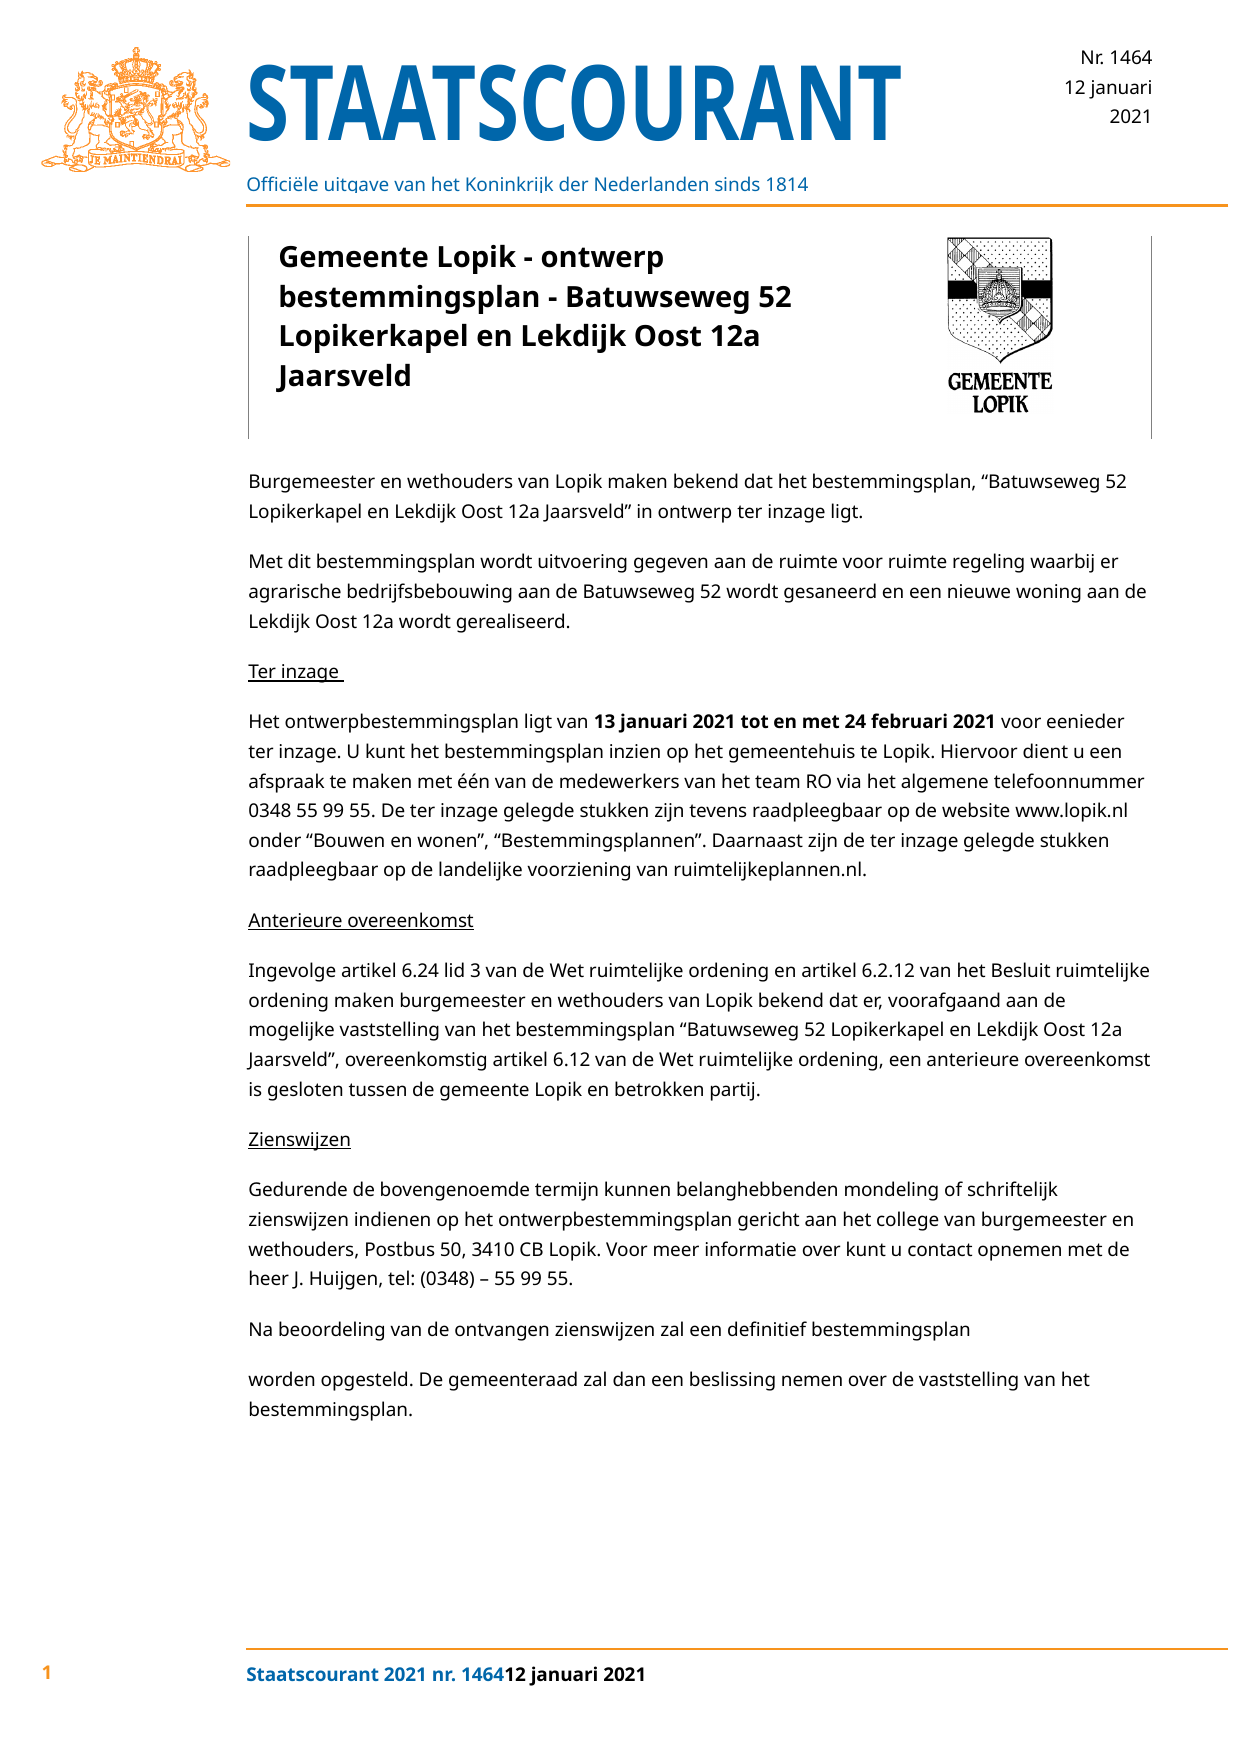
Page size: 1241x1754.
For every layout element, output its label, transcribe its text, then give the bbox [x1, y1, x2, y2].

table_header Gemeente Lopik - ontwerp bestemmingsplan - Batuwseweg 52 Lopikerkapel en Lekdijk Oost 12a Jaarsveld [249, 236, 850, 439]
text worden opgesteld. De gemeenteraad zal dan een beslissing nemen over de vaststelling van het bestemmingsplan. [248, 1366, 1152, 1421]
text Met dit bestemmingsplan wordt uitvoering gegeven aan de ruimte voor ruimte regeling waarbij er agrarische bedrijfsbebouwing aan de Batuwseweg 52 wordt gesaneerd en een nieuwe woning aan de Lekdijk Oost 12a wordt gerealiseerd. [248, 549, 1152, 633]
text Gedurende de bovengenoemde termijn kunnen belanghebbenden mondeling of schriftelijk zienswijzen indienen op het ontwerpbestemmingsplan gericht aan het college van burgemeester en wethouders, Postbus 50, 3410 CB Lopik. Voor meer informatie over kunt u contact opnemen met de heer J. Huijgen, tel: (0348) – 55 99 55. [248, 1177, 1152, 1291]
text Ingevolge artikel 6.24 lid 3 van de Wet ruimtelijke ordening en artikel 6.2.12 van het Besluit ruimtelijke ordening maken burgemeester en wethouders van Lopik bekend dat er, voorafgaand aan de mogelijke vaststelling van het bestemmingsplan “Batuwseweg 52 Lopikerkapel en Lekdijk Oost 12a Jaarsveld”, overeenkomstig artikel 6.12 van de Wet ruimtelijke ordening, een anterieure overeenkomst is gesloten tussen de gemeente Lopik en betrokken partij. [248, 957, 1152, 1101]
table_header [850, 236, 946, 413]
table_header [1055, 236, 1151, 413]
text Burgemeester en wethouders van Lopik maken bekend dat het bestemmingsplan, “Batuwseweg 52 Lopikerkapel en Lekdijk Oost 12a Jaarsveld” in ontwerp ter inzage ligt. [248, 469, 1152, 524]
text Ter inzage [248, 658, 1152, 684]
table_header [850, 414, 1151, 439]
text Zienswijzen [248, 1126, 1152, 1152]
text Na beoordeling van de ontvangen zienswijzen zal een definitief bestemmingsplan [248, 1316, 1152, 1341]
picture [946, 236, 1055, 414]
text Anterieure overeenkomst [248, 907, 1152, 933]
picture [41, 47, 231, 172]
text Het ontwerpbestemmingsplan ligt van 13 januari 2021 tot en met 24 februari 2021 voor eenieder ter inzage. U kunt het bestemmingsplan inzien op het gemeentehuis te Lopik. Hiervoor dient u een afspraak te maken met één van de medewerkers van het team RO via het algemene telefoonnummer 0348 55 99 55. De ter inzage gelegde stukken zijn tevens raadpleegbaar op de website www.lopik.nl onder “Bouwen en wonen”, “Bestemmingsplannen”. Daarnaast zijn de ter inzage gelegde stukken raadpleegbaar op de landelijke voorziening van ruimtelijkeplannen.nl. [248, 709, 1152, 882]
